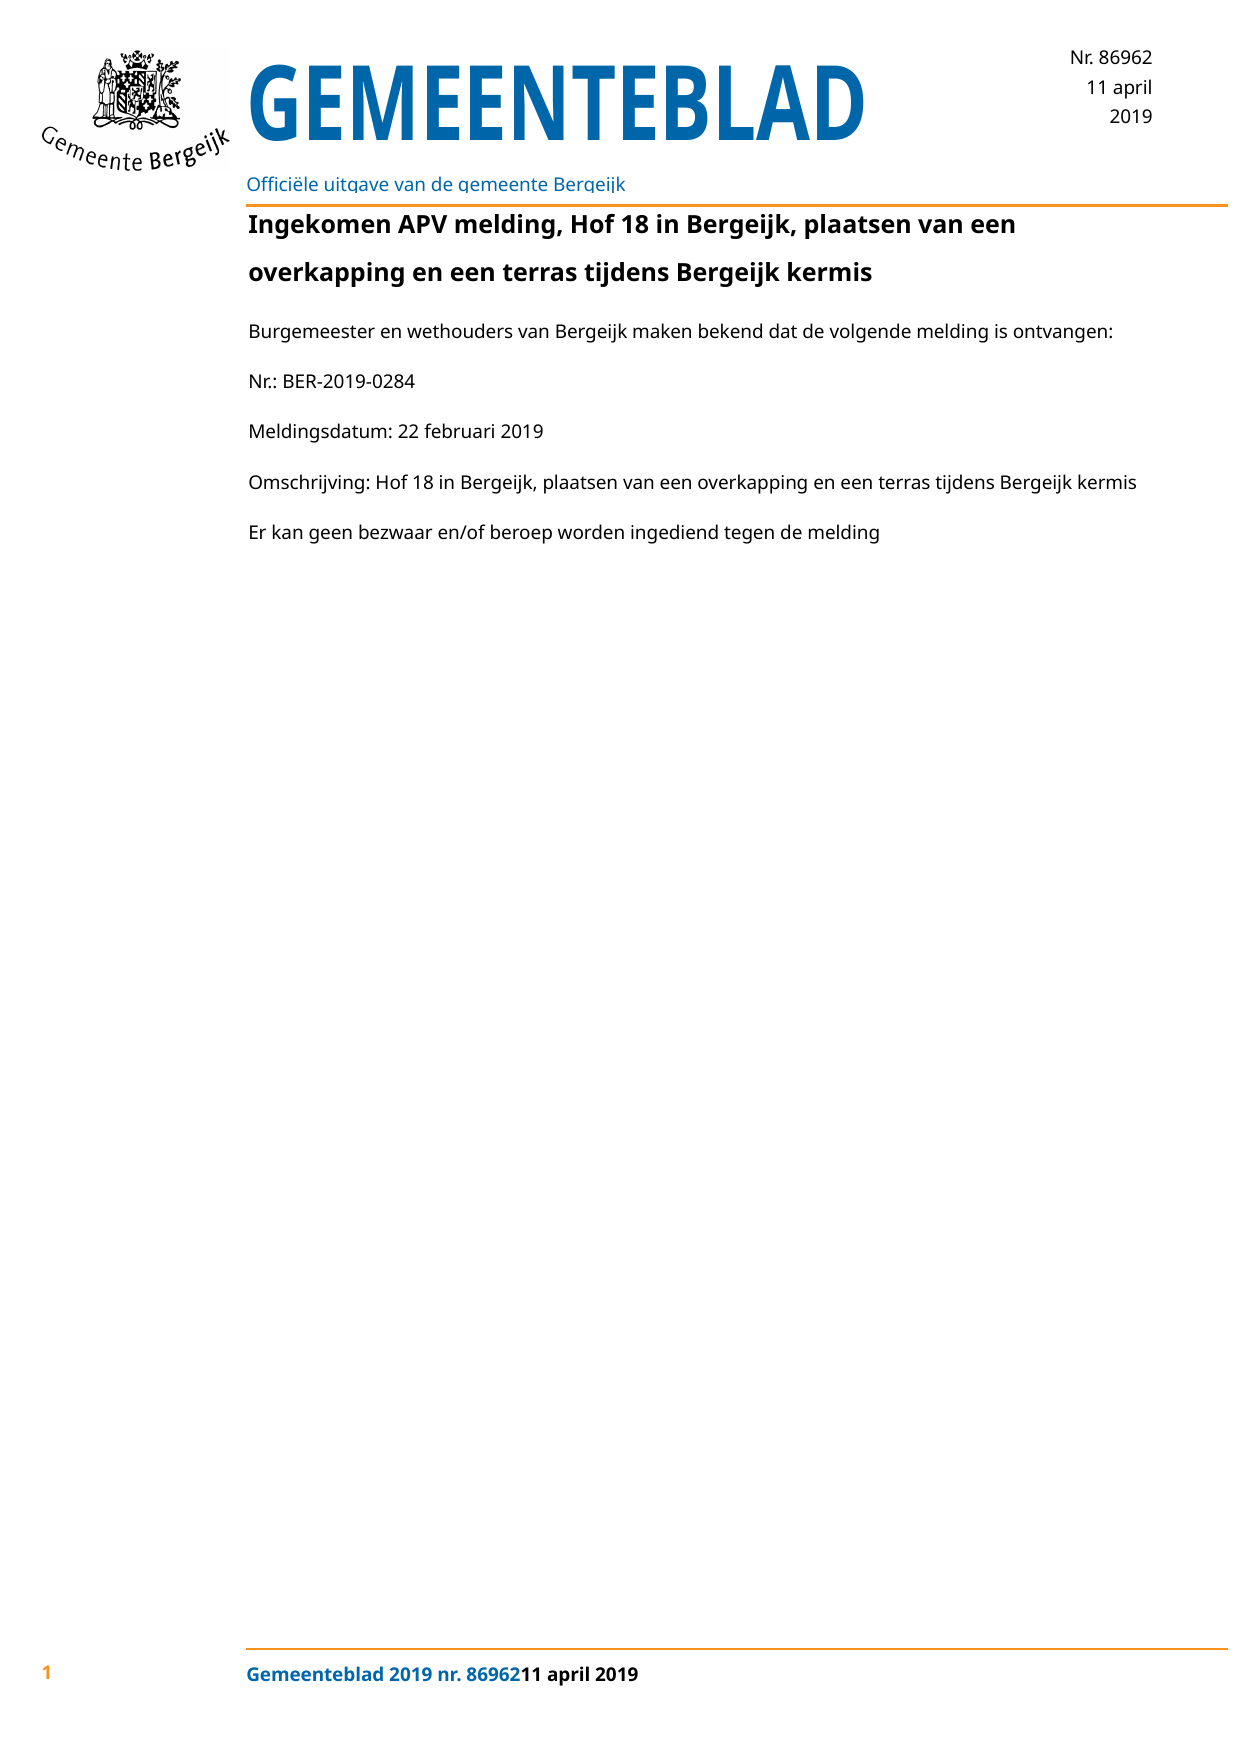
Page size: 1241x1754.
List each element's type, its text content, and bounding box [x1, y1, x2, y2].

text Ingekomen APV melding, Hof 18 in Bergeijk, plaatsen van een overkapping en een terras tijdens Bergeijk kermis [248, 207, 1152, 288]
picture [41, 47, 231, 172]
text Er kan geen bezwaar en/of beroep worden ingediend tegen de melding [248, 519, 1152, 545]
text Burgemeester en wethouders van Bergeijk maken bekend dat de volgende melding is ontvangen: [248, 318, 1152, 344]
text Omschrijving: Hof 18 in Bergeijk, plaatsen van een overkapping en een terras tijdens Bergeijk kermis [248, 469, 1152, 495]
text Meldingsdatum: 22 februari 2019 [248, 419, 1152, 444]
text Nr.: BER-2019-0284 [248, 368, 1152, 394]
